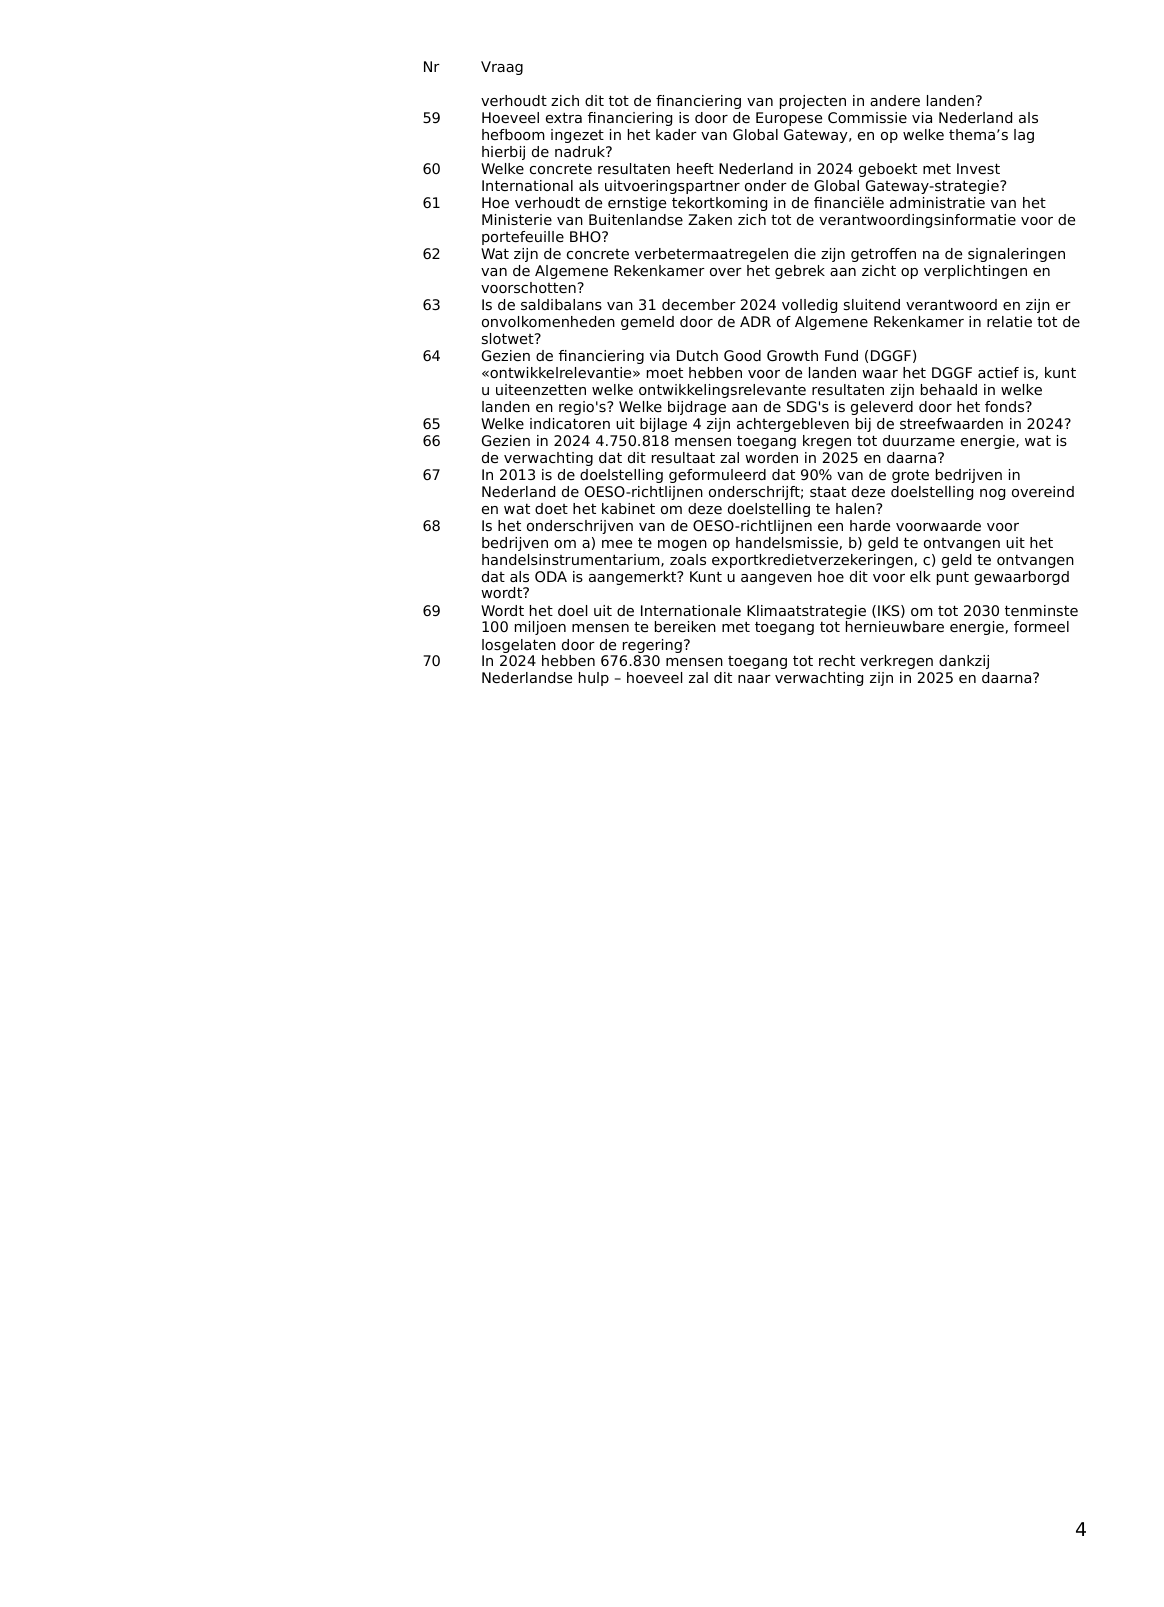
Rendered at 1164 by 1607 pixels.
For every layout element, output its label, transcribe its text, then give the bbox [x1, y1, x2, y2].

table_cell 60 [422, 161, 475, 195]
table_cell 61 [422, 195, 475, 246]
table_cell 65 [422, 416, 475, 433]
table_cell In 2013 is de doelstelling geformuleerd dat 90% van de grote bedrijven in Nederland de OESO-richtlijnen onderschrijft; staat deze doelstelling nog overeind en wat doet het kabinet om deze doelstelling te halen? [475, 467, 1087, 517]
table_cell Gezien in 2024 4.750.818 mensen toegang kregen tot duurzame energie, wat is de verwachting dat dit resultaat zal worden in 2025 en daarna? [475, 433, 1087, 467]
table_cell Welke indicatoren uit bijlage 4 zijn achtergebleven bij de streefwaarden in 2024? [475, 416, 1087, 433]
table_cell Gezien de financiering via Dutch Good Growth Fund (DGGF) «ontwikkelrelevantie» moet hebben voor de landen waar het DGGF actief is, kunt u uiteenzetten welke ontwikkelingsrelevante resultaten zijn behaald in welke landen en regio's? Welke bijdrage aan de SDG's is geleverd door het fonds? [475, 348, 1087, 416]
table_cell Hoeveel extra financiering is door de Europese Commissie via Nederland als hefboom ingezet in het kader van Global Gateway, en op welke thema’s lag hierbij de nadruk? [475, 110, 1087, 161]
table_cell Hoe verhoudt de ernstige tekortkoming in de financiële administratie van het Ministerie van Buitenlandse Zaken zich tot de verantwoordingsinformatie voor de portefeuille BHO? [475, 195, 1087, 246]
table_cell 66 [422, 433, 475, 467]
table_cell verhoudt zich dit tot de financiering van projecten in andere landen? [475, 93, 1087, 110]
table_cell 59 [422, 110, 475, 161]
table_cell 64 [422, 348, 475, 416]
table_cell Wordt het doel uit de Internationale Klimaatstrategie (IKS) om tot 2030 tenminste 100 miljoen mensen te bereiken met toegang tot hernieuwbare energie, formeel losgelaten door de regering? [475, 603, 1087, 653]
table_cell [422, 93, 475, 110]
table_cell In 2024 hebben 676.830 mensen toegang tot recht verkregen dankzĳ Nederlandse hulp – hoeveel zal dit naar verwachting zijn in 2025 en daarna? [475, 653, 1087, 687]
table_cell 69 [422, 603, 475, 653]
table_cell 62 [422, 246, 475, 297]
table_cell 68 [422, 518, 475, 602]
table_cell Wat zijn de concrete verbetermaatregelen die zijn getroffen na de signaleringen van de Algemene Rekenkamer over het gebrek aan zicht op verplichtingen en voorschotten? [475, 246, 1087, 297]
table_header Vraag [475, 59, 1087, 76]
table_cell Is de saldibalans van 31 december 2024 volledig sluitend verantwoord en zijn er onvolkomenheden gemeld door de ADR of Algemene Rekenkamer in relatie tot de slotwet? [475, 297, 1087, 348]
table_cell 67 [422, 467, 475, 517]
table_header Nr [422, 59, 475, 76]
table_cell Welke concrete resultaten heeft Nederland in 2024 geboekt met Invest International als uitvoeringspartner onder de Global Gateway-strategie? [475, 161, 1087, 195]
table_cell Is het onderschrijven van de OESO-richtlijnen een harde voorwaarde voor bedrijven om a) mee te mogen op handelsmissie, b) geld te ontvangen uit het handelsinstrumentarium, zoals exportkredietverzekeringen, c) geld te ontvangen dat als ODA is aangemerkt? Kunt u aangeven hoe dit voor elk punt gewaarborgd wordt? [475, 518, 1087, 602]
table_cell [422, 76, 475, 93]
table_cell [475, 76, 1087, 93]
table_cell 63 [422, 297, 475, 348]
table_cell 70 [422, 653, 475, 687]
